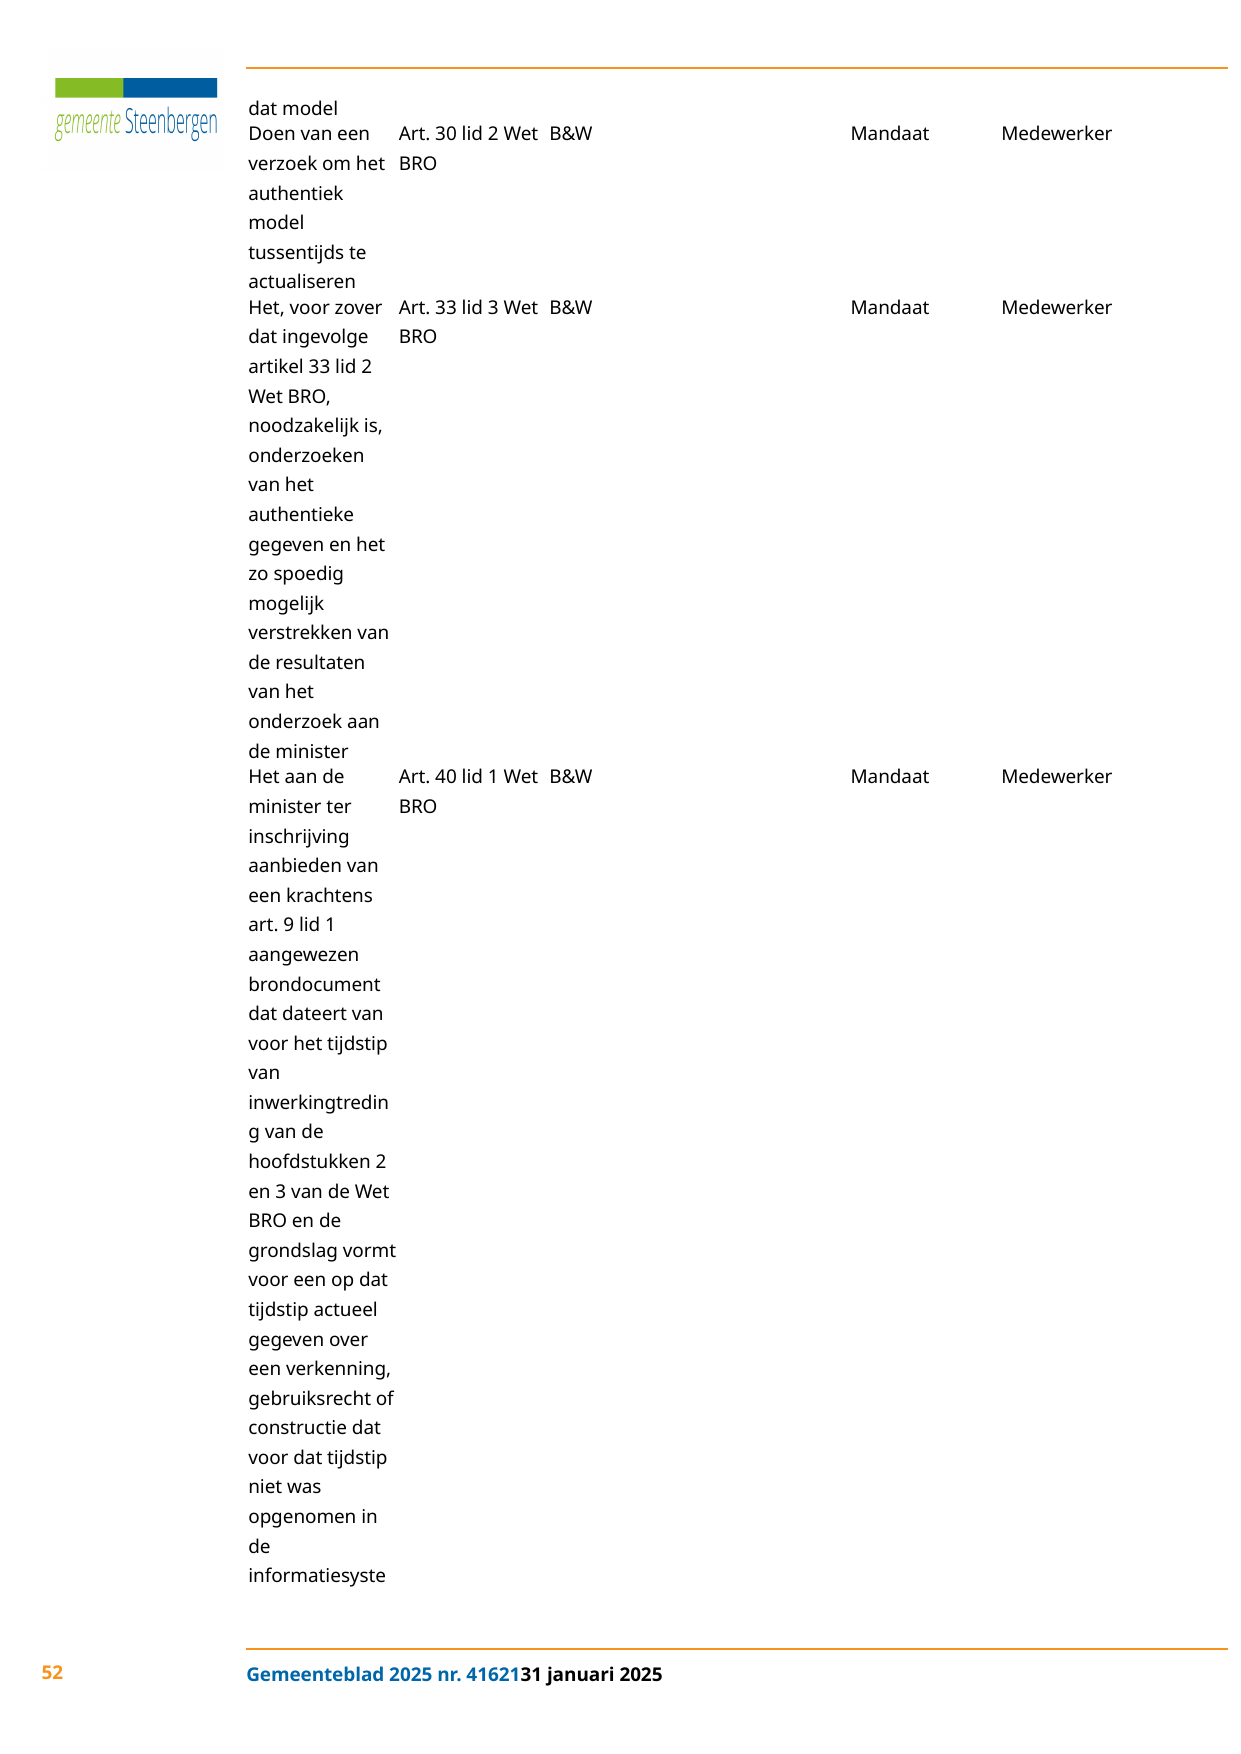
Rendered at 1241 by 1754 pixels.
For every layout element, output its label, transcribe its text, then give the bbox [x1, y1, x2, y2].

table_cell dat model [248, 95, 398, 121]
table_cell Art. 40 lid 1 Wet BRO [399, 764, 549, 1588]
table_cell Mandaat [850, 294, 1001, 764]
table_cell Het aan de minister ter inschrijving aanbieden van een krachtens art. 9 lid 1 aangewezen brondocument dat dateert van voor het tijdstip van inwerkingtreding van de hoofdstukken 2 en 3 van de Wet BRO en de grondslag vormt voor een op dat tijdstip actueel gegeven over een verkenning, gebruiksrecht of constructie dat voor dat tijdstip niet was opgenomen in de informatiesyste [248, 764, 398, 1588]
table_cell Doen van een verzoek om het authentiek model tussentijds te actualiseren [248, 121, 398, 294]
table_cell [700, 294, 850, 764]
table_cell Mandaat [850, 764, 1001, 1588]
table_cell [700, 121, 850, 294]
table_cell [700, 95, 850, 121]
table_cell Mandaat [850, 121, 1001, 294]
table_cell [549, 95, 700, 121]
table_cell [399, 95, 549, 121]
table_cell Art. 33 lid 3 Wet BRO [399, 294, 549, 764]
table_cell Medewerker [1001, 764, 1152, 1588]
table_cell [700, 764, 850, 1588]
table_cell Art. 30 lid 2 Wet BRO [399, 121, 549, 294]
table_cell [1001, 95, 1152, 121]
table_cell [850, 95, 1001, 121]
table_cell B&W [549, 121, 700, 294]
table_cell B&W [549, 764, 700, 1588]
table_cell B&W [549, 294, 700, 764]
table_cell Het, voor zover dat ingevolge artikel 33 lid 2 Wet BRO, noodzakelijk is, onderzoeken van het authentieke gegeven en het zo spoedig mogelijk verstrekken van de resultaten van het onderzoek aan de minister [248, 294, 398, 764]
table_cell Medewerker [1001, 294, 1152, 764]
table_cell Medewerker [1001, 121, 1152, 294]
picture [41, 47, 231, 172]
